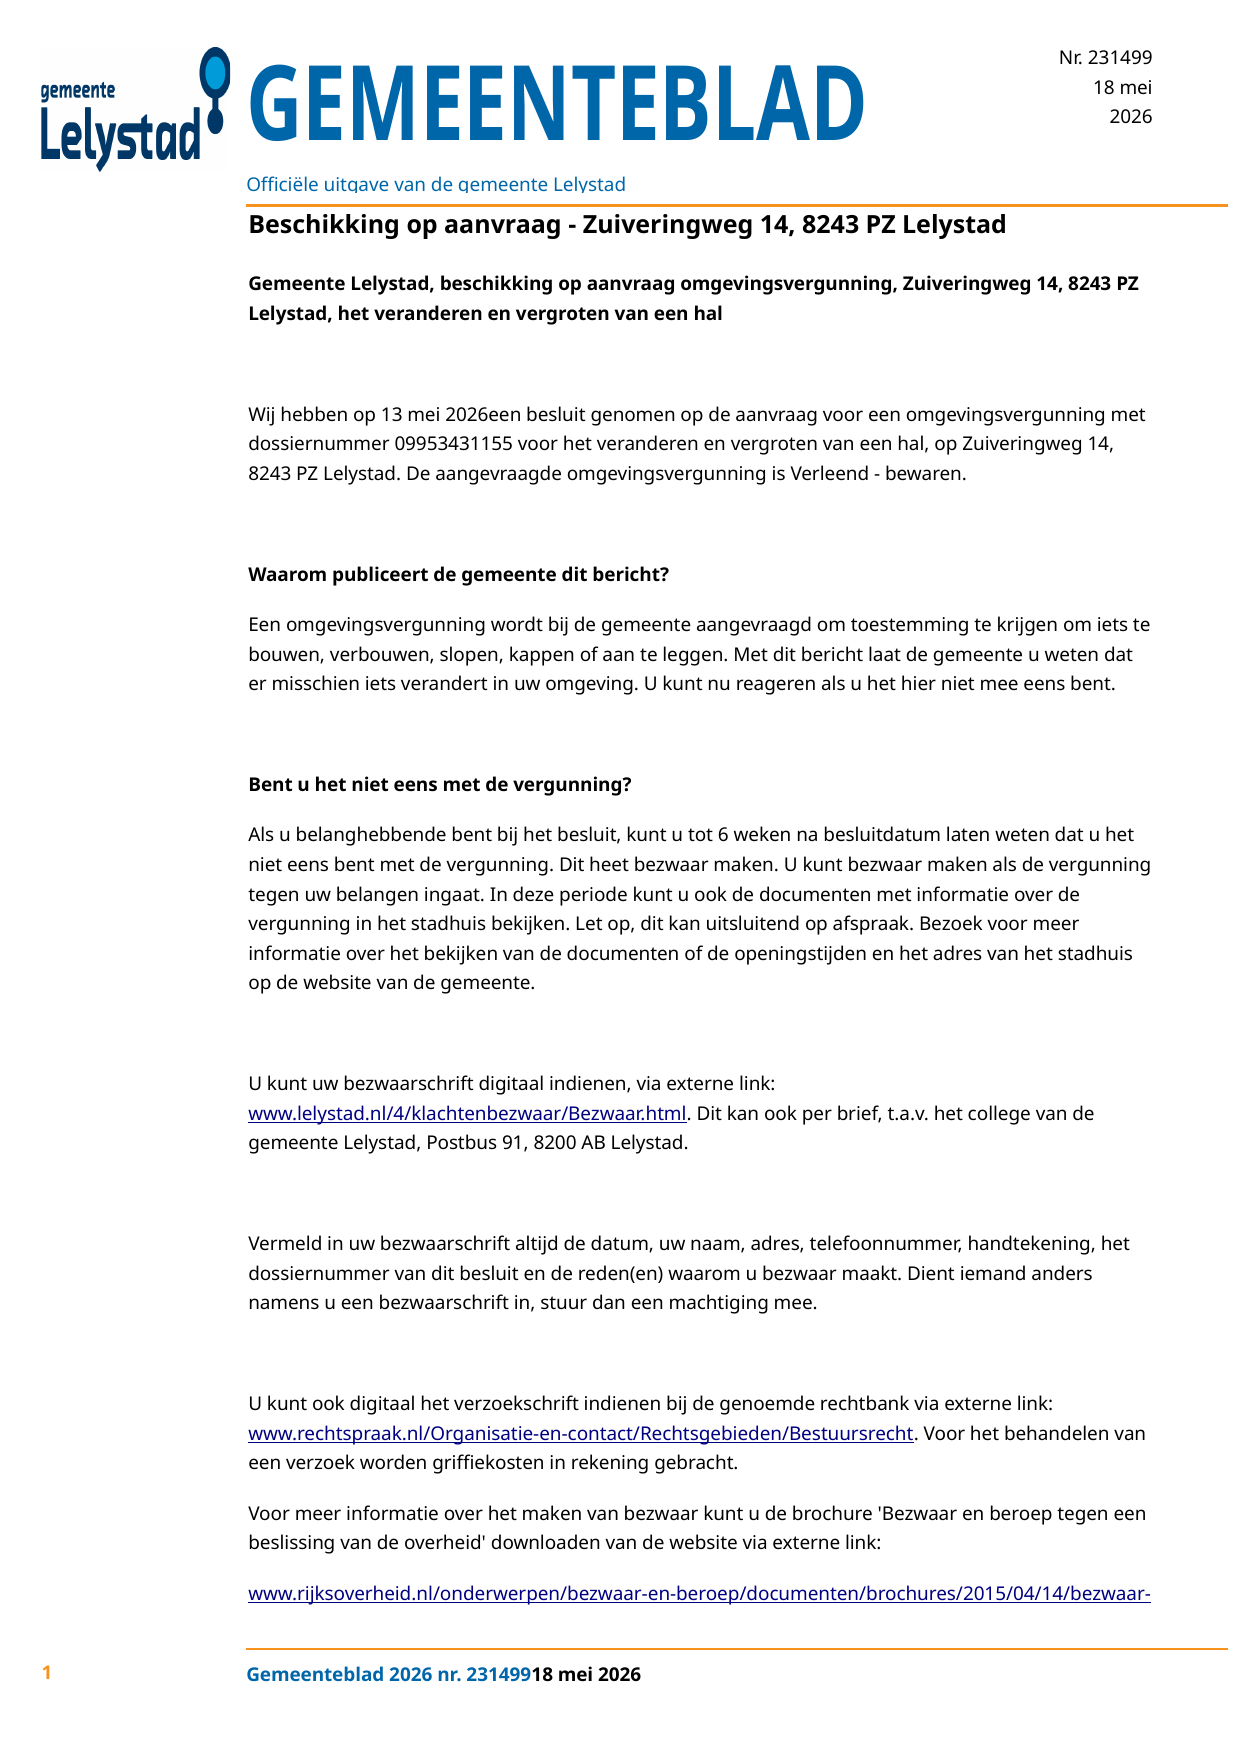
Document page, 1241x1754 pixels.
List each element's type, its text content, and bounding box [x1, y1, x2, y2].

text Als u belanghebbende bent bij het besluit, kunt u tot 6 weken na besluitdatum laten weten dat u het niet eens bent met de vergunning. Dit heet bezwaar maken. U kunt bezwaar maken als de vergunning tegen uw belangen ingaat. In deze periode kunt u ook de documenten met informatie over de vergunning in het stadhuis bekijken. Let op, dit kan uitsluitend op afspraak. Bezoek voor meer informatie over het bekijken van de documenten of de openingstijden en het adres van het stadhuis op de website van de gemeente. [248, 822, 1152, 995]
picture [41, 47, 231, 172]
text www.rijksoverheid.nl/onderwerpen/bezwaar-en-beroep/documenten/brochures/2015/04/14/bezwaar- [248, 1580, 1152, 1606]
text U kunt ook digitaal het verzoekschrift indienen bij de genoemde rechtbank via externe link: www.rechtspraak.nl/Organisatie-en-contact/Rechtsgebieden/Bestuursrecht. Voor het behandelen van een verzoek worden griffiekosten in rekening gebracht. [248, 1390, 1152, 1475]
text Bent u het niet eens met de vergunning? [248, 771, 1152, 797]
text Vermeld in uw bezwaarschrift altijd de datum, uw naam, adres, telefoonnummer, handtekening, het dossiernummer van dit besluit en de reden(en) waarom u bezwaar maakt. Dient iemand anders namens u een bezwaarschrift in, stuur dan een machtiging mee. [248, 1230, 1152, 1315]
text Waarom publiceert de gemeente dit bericht? [248, 561, 1152, 586]
text Een omgevingsvergunning wordt bij de gemeente aangevraagd om toestemming te krijgen om iets te bouwen, verbouwen, slopen, kappen of aan te leggen. Met dit bericht laat de gemeente u weten dat er misschien iets verandert in uw omgeving. U kunt nu reageren als u het hier niet mee eens bent. [248, 611, 1152, 696]
text Beschikking op aanvraag - Zuiveringweg 14, 8243 PZ Lelystad [248, 207, 1152, 241]
text Voor meer informatie over het maken van bezwaar kunt u de brochure 'Bezwaar en beroep tegen een beslissing van de overheid' downloaden van de website via externe link: [248, 1500, 1152, 1555]
text Gemeente Lelystad, beschikking op aanvraag omgevingsvergunning, Zuiveringweg 14, 8243 PZ Lelystad, het veranderen en vergroten van een hal [248, 270, 1152, 326]
text Wij hebben op 13 mei 2026een besluit genomen op de aanvraag voor een omgevingsvergunning met dossiernummer 09953431155 voor het veranderen en vergroten van een hal, op Zuiveringweg 14, 8243 PZ Lelystad. De aangevraagde omgevingsvergunning is Verleend - bewaren. [248, 401, 1152, 486]
text U kunt uw bezwaarschrift digitaal indienen, via externe link: www.lelystad.nl/4/klachtenbezwaar/Bezwaar.html. Dit kan ook per brief, t.a.v. het college van de gemeente Lelystad, Postbus 91, 8200 AB Lelystad. [248, 1070, 1152, 1155]
